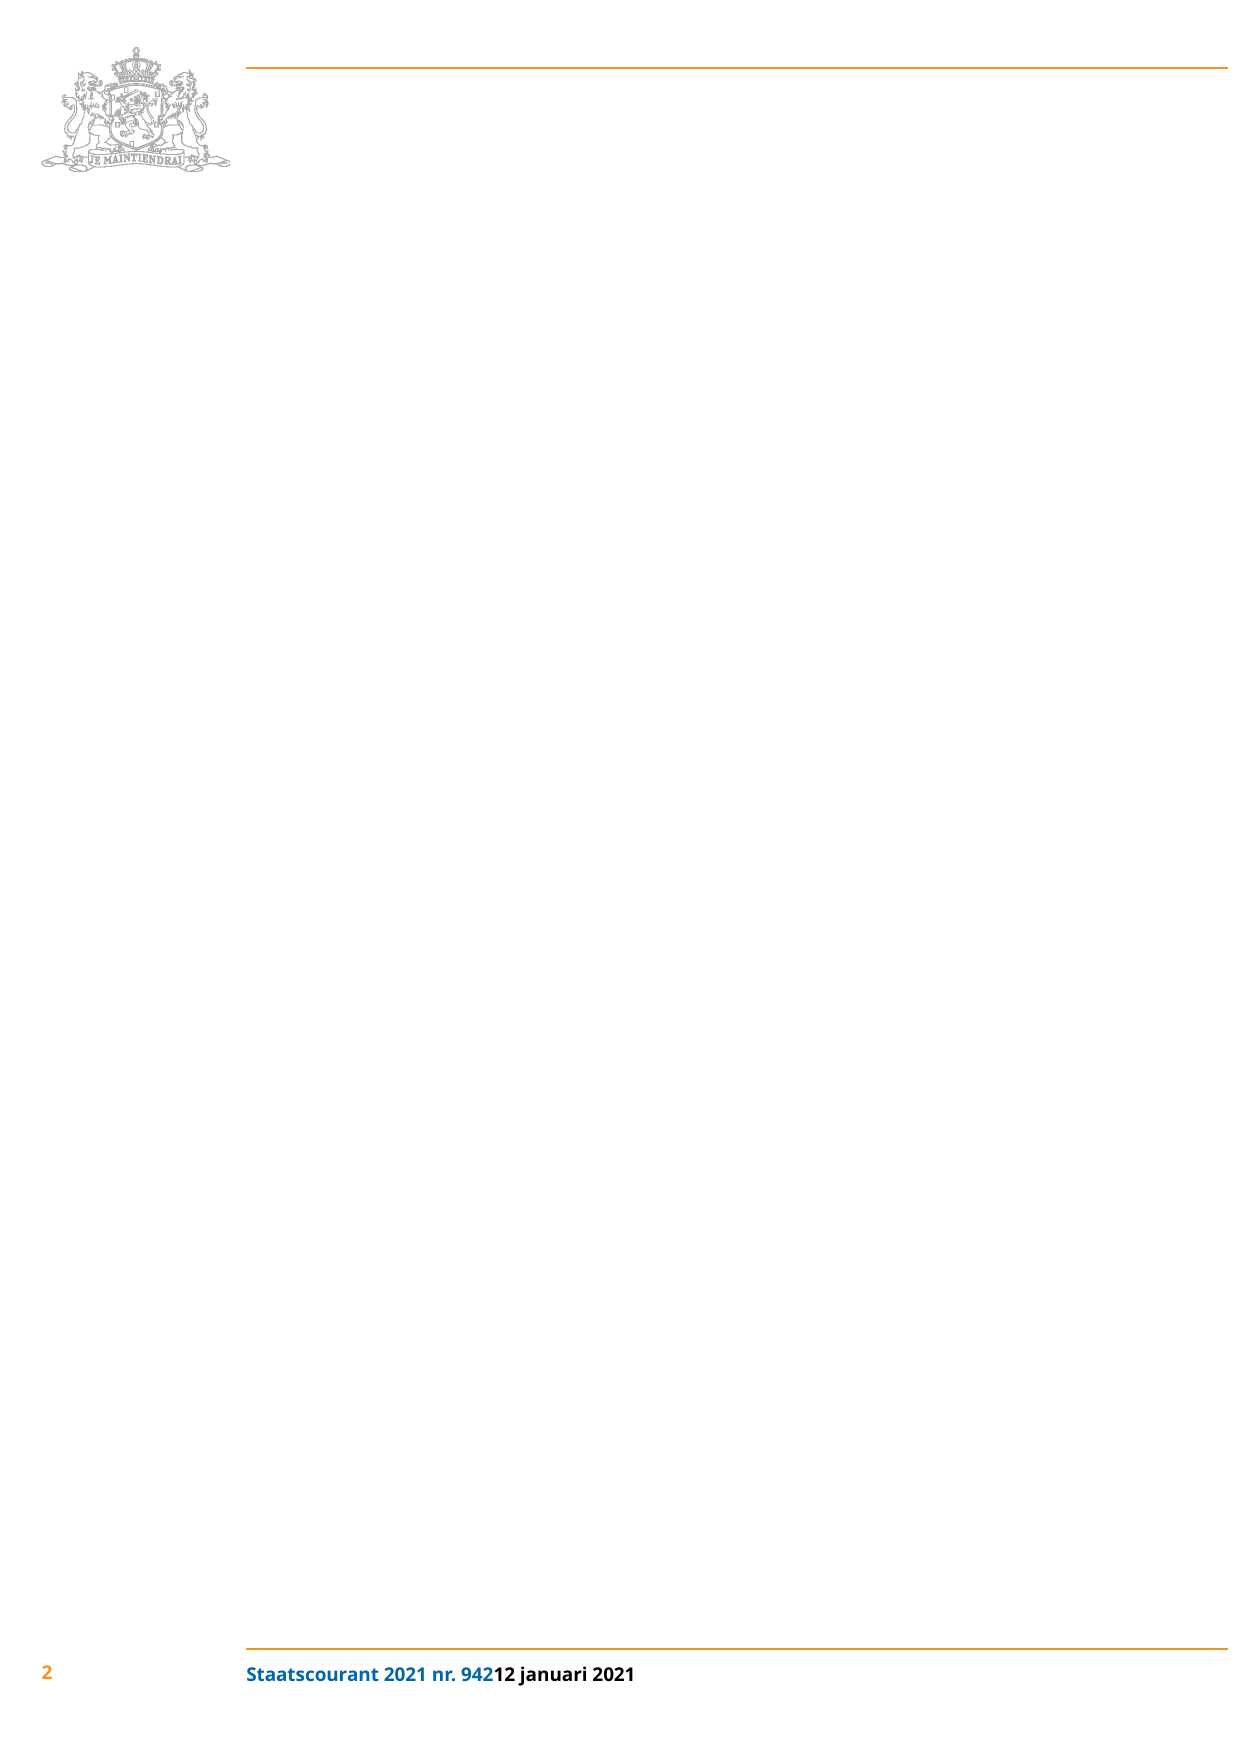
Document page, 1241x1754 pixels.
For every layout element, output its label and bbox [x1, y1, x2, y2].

picture [41, 47, 231, 172]
